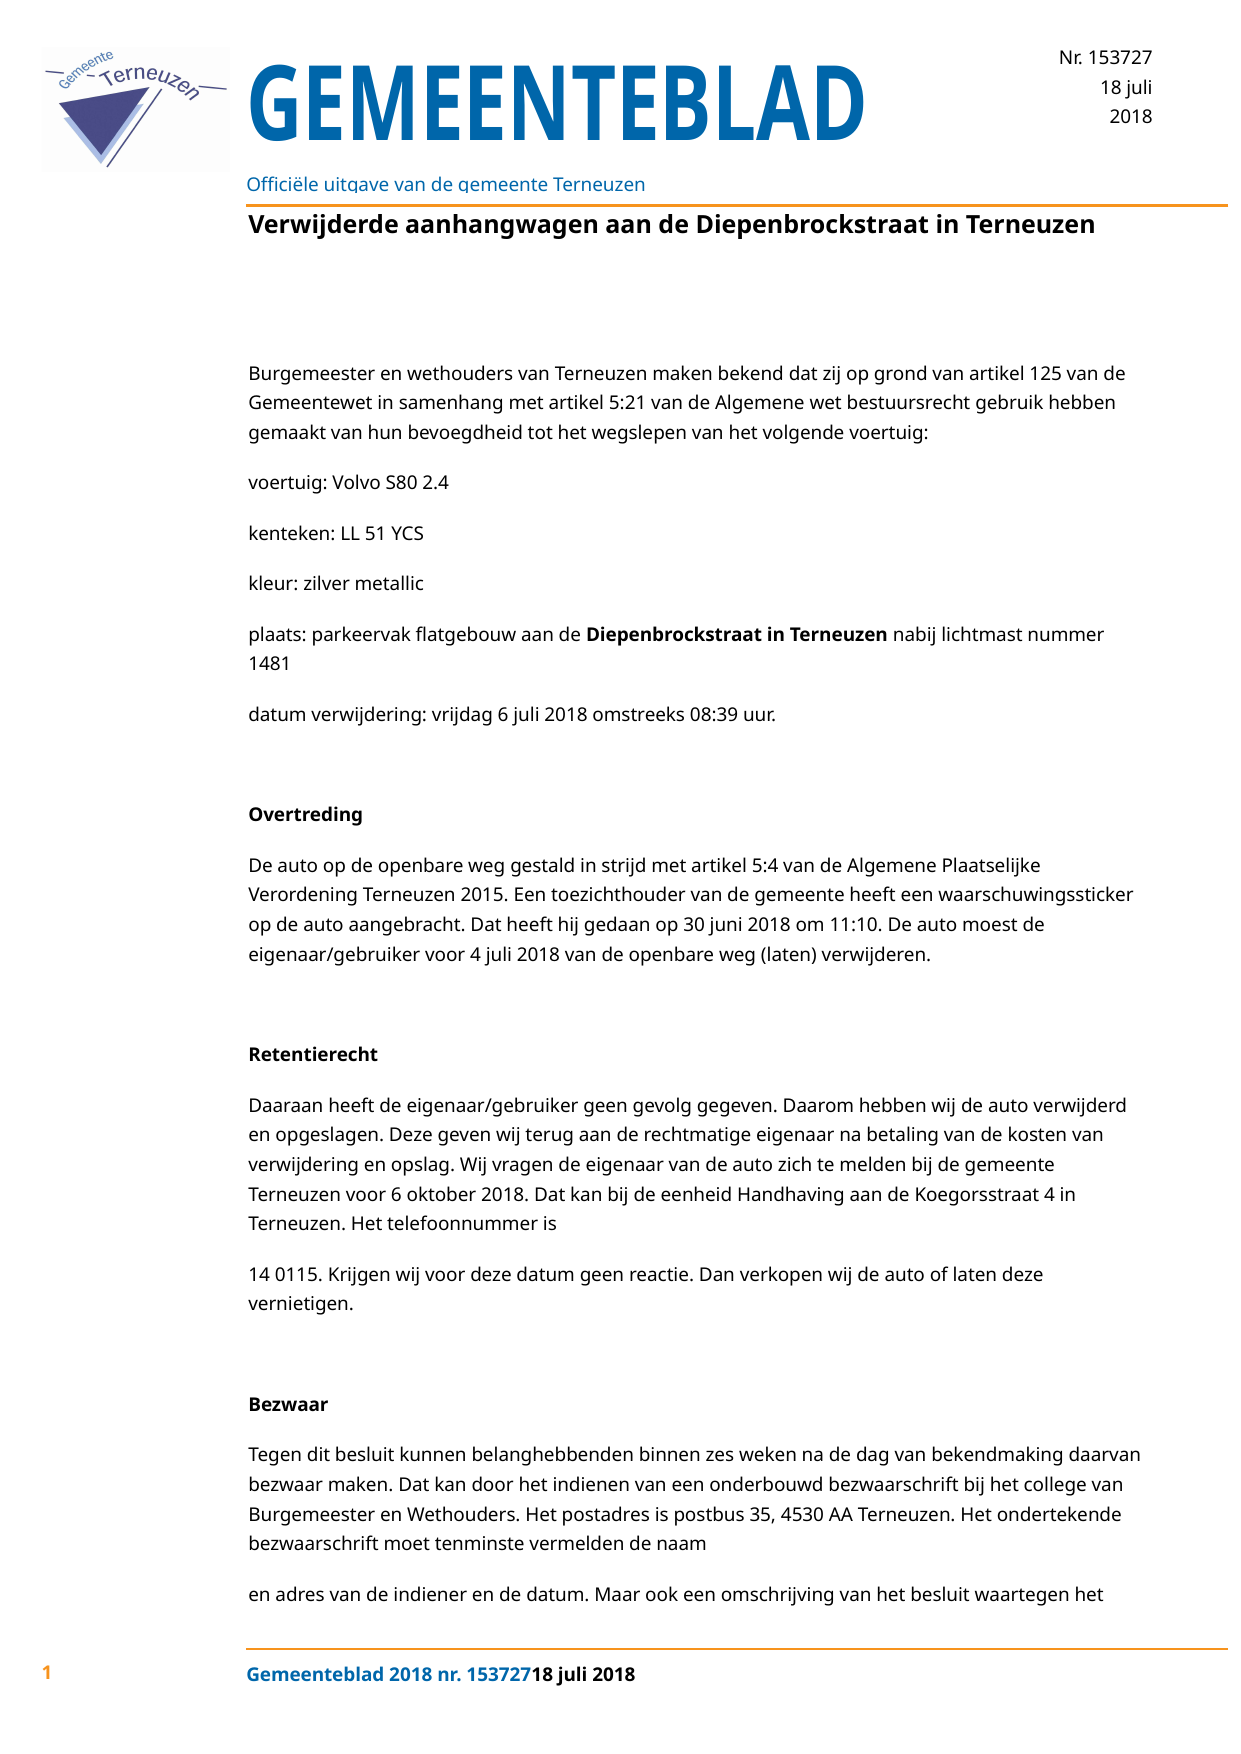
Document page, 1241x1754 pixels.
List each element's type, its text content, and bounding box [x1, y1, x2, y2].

picture [41, 47, 231, 172]
text voertuig: Volvo S80 2.4 [248, 469, 1152, 495]
text kenteken: LL 51 YCS [248, 520, 1152, 546]
text Bezwaar [248, 1391, 1152, 1417]
text plaats: parkeervak flatgebouw aan de Diepenbrockstraat in Terneuzen nabij lichtmast nummer 1481 [248, 621, 1152, 676]
text en adres van de indiener en de datum. Maar ook een omschrijving van het besluit waartegen het [248, 1581, 1152, 1607]
text Burgemeester en wethouders van Terneuzen maken bekend dat zij op grond van artikel 125 van de Gemeentewet in samenhang met artikel 5:21 van de Algemene wet bestuursrecht gebruik hebben gemaakt van hun bevoegdheid tot het wegslepen van het volgende voertuig: [248, 360, 1152, 445]
text kleur: zilver metallic [248, 570, 1152, 596]
text Overtreding [248, 802, 1152, 827]
text datum verwijdering: vrijdag 6 juli 2018 omstreeks 08:39 uur. [248, 701, 1152, 727]
text 14 0115. Krijgen wij voor deze datum geen reactie. Dan verkopen wij de auto of laten deze vernietigen. [248, 1261, 1152, 1316]
text Tegen dit besluit kunnen belanghebbenden binnen zes weken na de dag van bekendmaking daarvan bezwaar maken. Dat kan door het indienen van een onderbouwd bezwaarschrift bij het college van Burgemeester en Wethouders. Het postadres is postbus 35, 4530 AA Terneuzen. Het ondertekende bezwaarschrift moet tenminste vermelden de naam [248, 1442, 1152, 1556]
text De auto op de openbare weg gestald in strijd met artikel 5:4 van de Algemene Plaatselijke Verordening Terneuzen 2015. Een toezichthouder van de gemeente heeft een waarschuwingssticker op de auto aangebracht. Dat heeft hij gedaan op 30 juni 2018 om 11:10. De auto moest de eigenaar/gebruiker voor 4 juli 2018 van de openbare weg (laten) verwijderen. [248, 852, 1152, 967]
text Verwijderde aanhangwagen aan de Diepenbrockstraat in Terneuzen [248, 207, 1152, 241]
text Retentierecht [248, 1042, 1152, 1067]
text Daaraan heeft de eigenaar/gebruiker geen gevolg gegeven. Daarom hebben wij de auto verwijderd en opgeslagen. Deze geven wij terug aan de rechtmatige eigenaar na betaling van de kosten van verwijdering en opslag. Wij vragen de eigenaar van de auto zich te melden bij de gemeente Terneuzen voor 6 oktober 2018. Dat kan bij de eenheid Handhaving aan de Koegorsstraat 4 in Terneuzen. Het telefoonnummer is [248, 1092, 1152, 1236]
